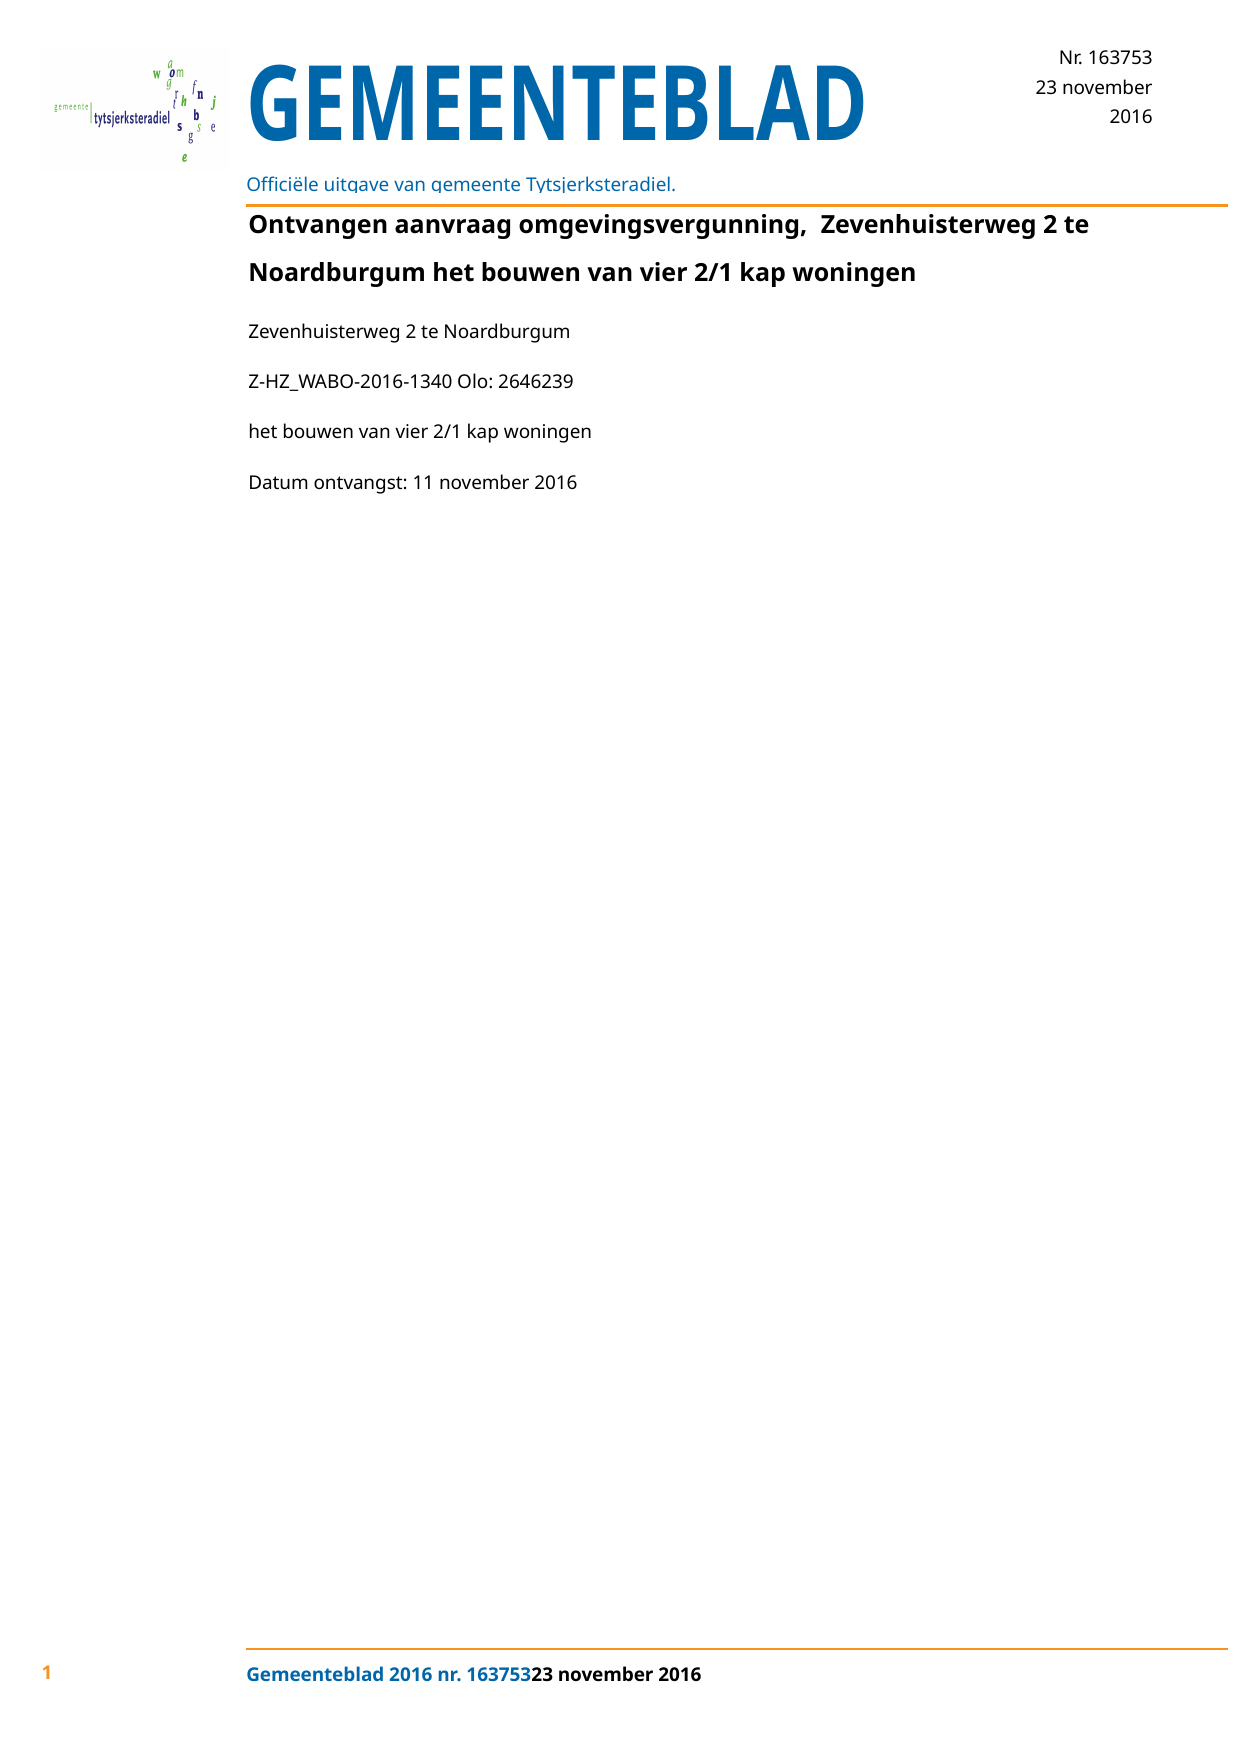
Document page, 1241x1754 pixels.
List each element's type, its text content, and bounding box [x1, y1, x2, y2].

text Datum ontvangst: 11 november 2016 [248, 469, 1152, 495]
text het bouwen van vier 2/1 kap woningen [248, 419, 1152, 444]
text Zevenhuisterweg 2 te Noardburgum [248, 318, 1152, 344]
text Z-HZ_WABO-2016-1340 Olo: 2646239 [248, 368, 1152, 394]
picture [41, 47, 231, 172]
text Ontvangen aanvraag omgevingsvergunning, Zevenhuisterweg 2 te Noardburgum het bouwen van vier 2/1 kap woningen [248, 207, 1152, 288]
